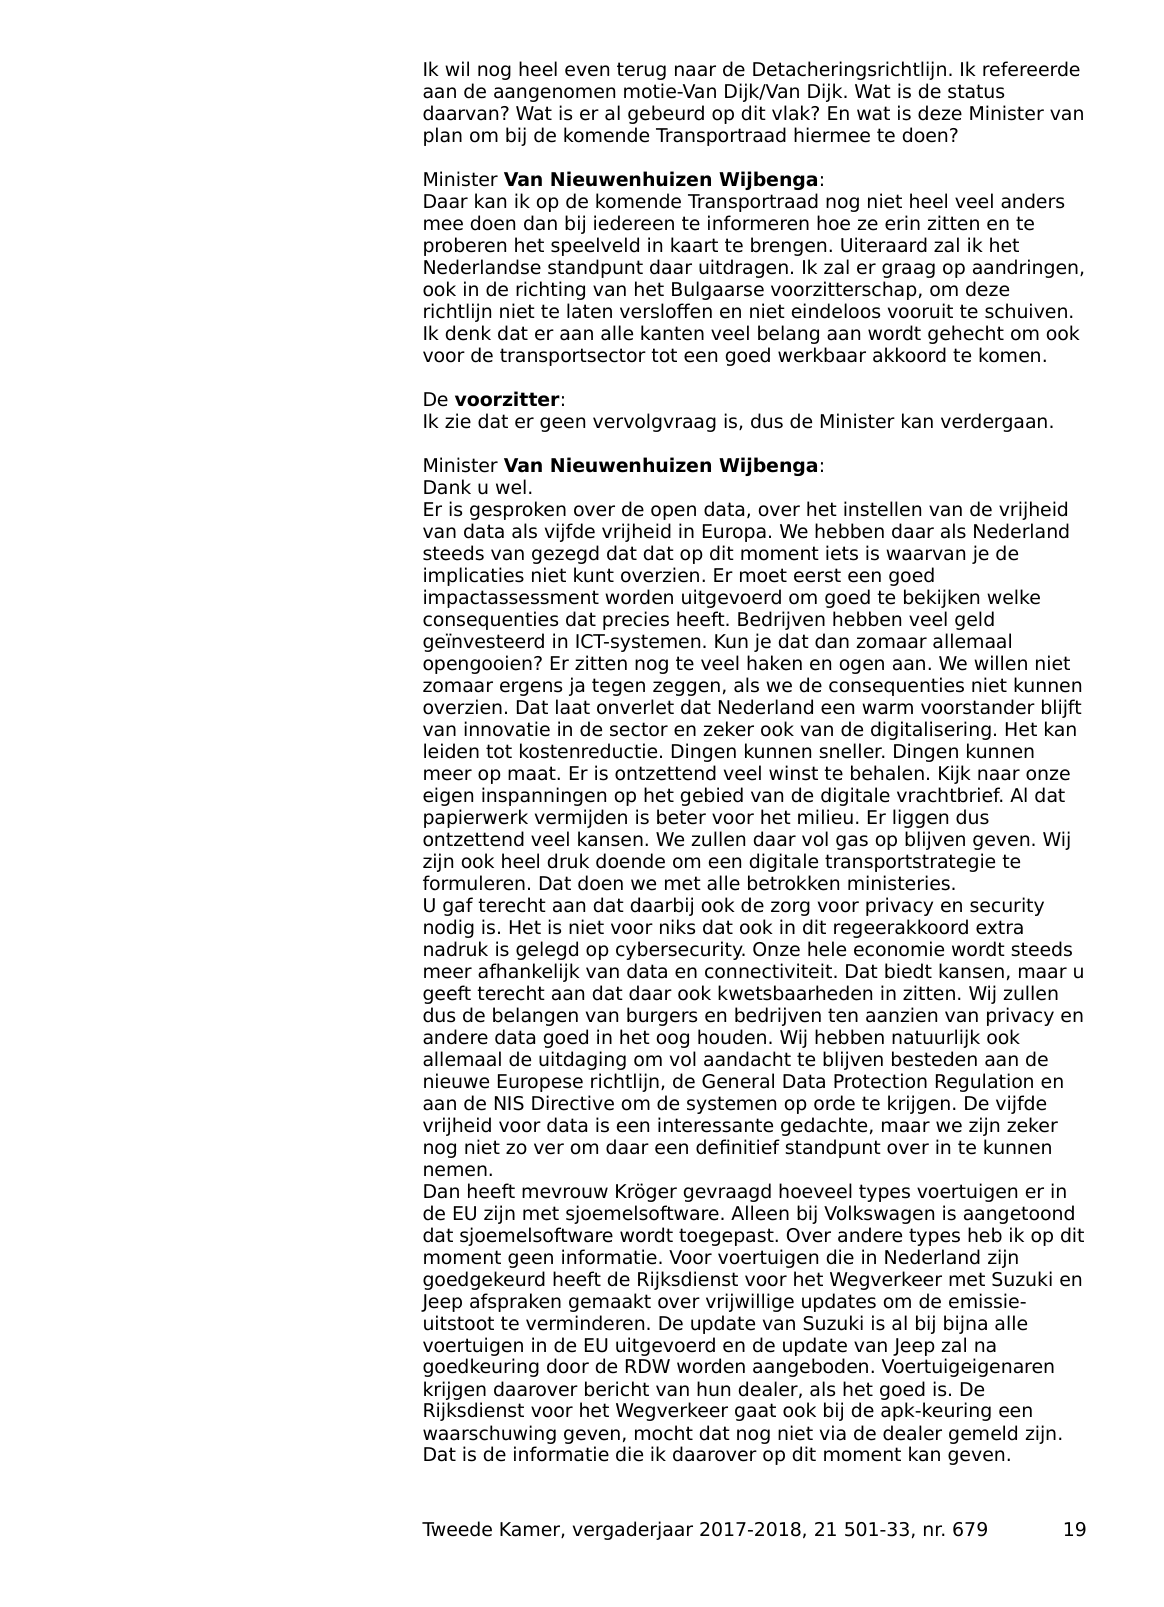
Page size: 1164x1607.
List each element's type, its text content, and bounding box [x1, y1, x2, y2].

text Minister Van Nieuwenhuizen Wijbenga: [422, 455, 1087, 477]
text De voorzitter: [422, 389, 1087, 411]
text U gaf terecht aan dat daarbij ook de zorg voor privacy en security nodig is. Het is niet voor niks dat ook in dit regeerakkoord extra nadruk is gelegd op cybersecurity. Onze hele economie wordt steeds meer afhankelijk van data en connectiviteit. Dat biedt kansen, maar u geeft terecht aan dat daar ook kwetsbaarheden in zitten. Wij zullen dus de belangen van burgers en bedrijven ten aanzien van privacy en andere data goed in het oog houden. Wij hebben natuurlijk ook allemaal de uitdaging om vol aandacht te blijven besteden aan de nieuwe Europese richtlijn, de General Data Protection Regulation en aan de NIS Directive om de systemen op orde te krijgen. De vijfde vrijheid voor data is een interessante gedachte, maar we zijn zeker nog niet zo ver om daar een definitief standpunt over in te kunnen nemen. [422, 895, 1087, 1181]
text Dank u wel. [422, 477, 1087, 499]
text Ik zie dat er geen vervolgvraag is, dus de Minister kan verdergaan. [422, 411, 1087, 433]
text Dan heeft mevrouw Kröger gevraagd hoeveel types voertuigen er in de EU zijn met sjoemelsoftware. Alleen bij Volkswagen is aangetoond dat sjoemelsoftware wordt toegepast. Over andere types heb ik op dit moment geen informatie. Voor voertuigen die in Nederland zijn goedgekeurd heeft de Rijksdienst voor het Wegverkeer met Suzuki en Jeep afspraken gemaakt over vrijwillige updates om de emissie-uitstoot te verminderen. De update van Suzuki is al bij bijna alle voertuigen in de EU uitgevoerd en de update van Jeep zal na goedkeuring door de RDW worden aangeboden. Voertuigeigenaren krijgen daarover bericht van hun dealer, als het goed is. De Rijksdienst voor het Wegverkeer gaat ook bij de apk-keuring een waarschuwing geven, mocht dat nog niet via de dealer gemeld zijn. Dat is de informatie die ik daarover op dit moment kan geven. [422, 1181, 1087, 1466]
text Daar kan ik op de komende Transportraad nog niet heel veel anders mee doen dan bij iedereen te informeren hoe ze erin zitten en te proberen het speelveld in kaart te brengen. Uiteraard zal ik het Nederlandse standpunt daar uitdragen. Ik zal er graag op aandringen, ook in de richting van het Bulgaarse voorzitterschap, om deze richtlijn niet te laten versloffen en niet eindeloos vooruit te schuiven. Ik denk dat er aan alle kanten veel belang aan wordt gehecht om ook voor de transportsector tot een goed werkbaar akkoord te komen. [422, 191, 1087, 367]
text Er is gesproken over de open data, over het instellen van de vrijheid van data als vijfde vrijheid in Europa. We hebben daar als Nederland steeds van gezegd dat dat op dit moment iets is waarvan je de implicaties niet kunt overzien. Er moet eerst een goed impactassessment worden uitgevoerd om goed te bekijken welke consequenties dat precies heeft. Bedrijven hebben veel geld geïnvesteerd in ICT-systemen. Kun je dat dan zomaar allemaal opengooien? Er zitten nog te veel haken en ogen aan. We willen niet zomaar ergens ja tegen zeggen, als we de consequenties niet kunnen overzien. Dat laat onverlet dat Nederland een warm voorstander blijft van innovatie in de sector en zeker ook van de digitalisering. Het kan leiden tot kostenreductie. Dingen kunnen sneller. Dingen kunnen meer op maat. Er is ontzettend veel winst te behalen. Kijk naar onze eigen inspanningen op het gebied van de digitale vrachtbrief. Al dat papierwerk vermijden is beter voor het milieu. Er liggen dus ontzettend veel kansen. We zullen daar vol gas op blijven geven. Wij zijn ook heel druk doende om een digitale transportstrategie te formuleren. Dat doen we met alle betrokken ministeries. [422, 499, 1087, 895]
text Ik wil nog heel even terug naar de Detacheringsrichtlijn. Ik refereerde aan de aangenomen motie-Van Dijk/Van Dijk. Wat is de status daarvan? Wat is er al gebeurd op dit vlak? En wat is deze Minister van plan om bij de komende Transportraad hiermee te doen? [422, 59, 1087, 147]
text Minister Van Nieuwenhuizen Wijbenga: [422, 169, 1087, 191]
